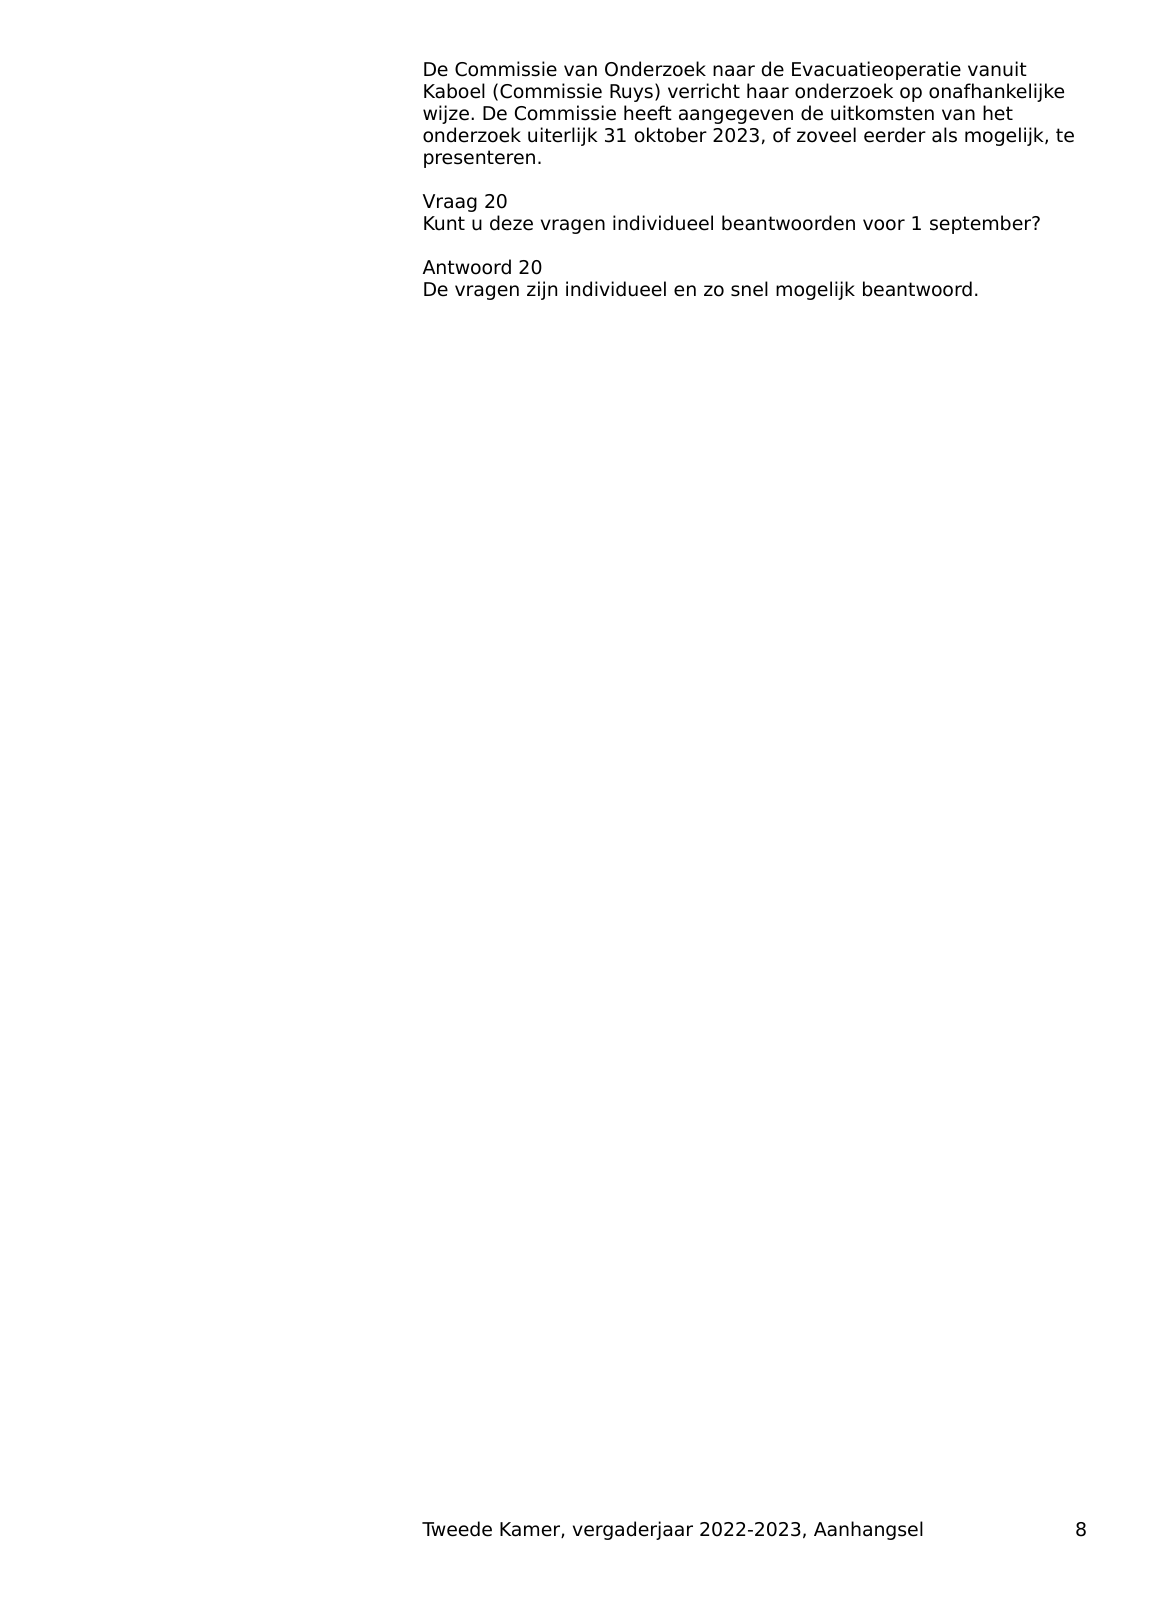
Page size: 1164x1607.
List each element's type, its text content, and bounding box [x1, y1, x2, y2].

text Antwoord 20 [422, 257, 1087, 279]
text Kunt u deze vragen individueel beantwoorden voor 1 september? [422, 213, 1087, 235]
text De Commissie van Onderzoek naar de Evacuatieoperatie vanuit Kaboel (Commissie Ruys) verricht haar onderzoek op onafhankelijke wijze. De Commissie heeft aangegeven de uitkomsten van het onderzoek uiterlijk 31 oktober 2023, of zoveel eerder als mogelijk, te presenteren. [422, 59, 1087, 169]
text Vraag 20 [422, 191, 1087, 213]
text De vragen zijn individueel en zo snel mogelijk beantwoord. [422, 279, 1087, 301]
